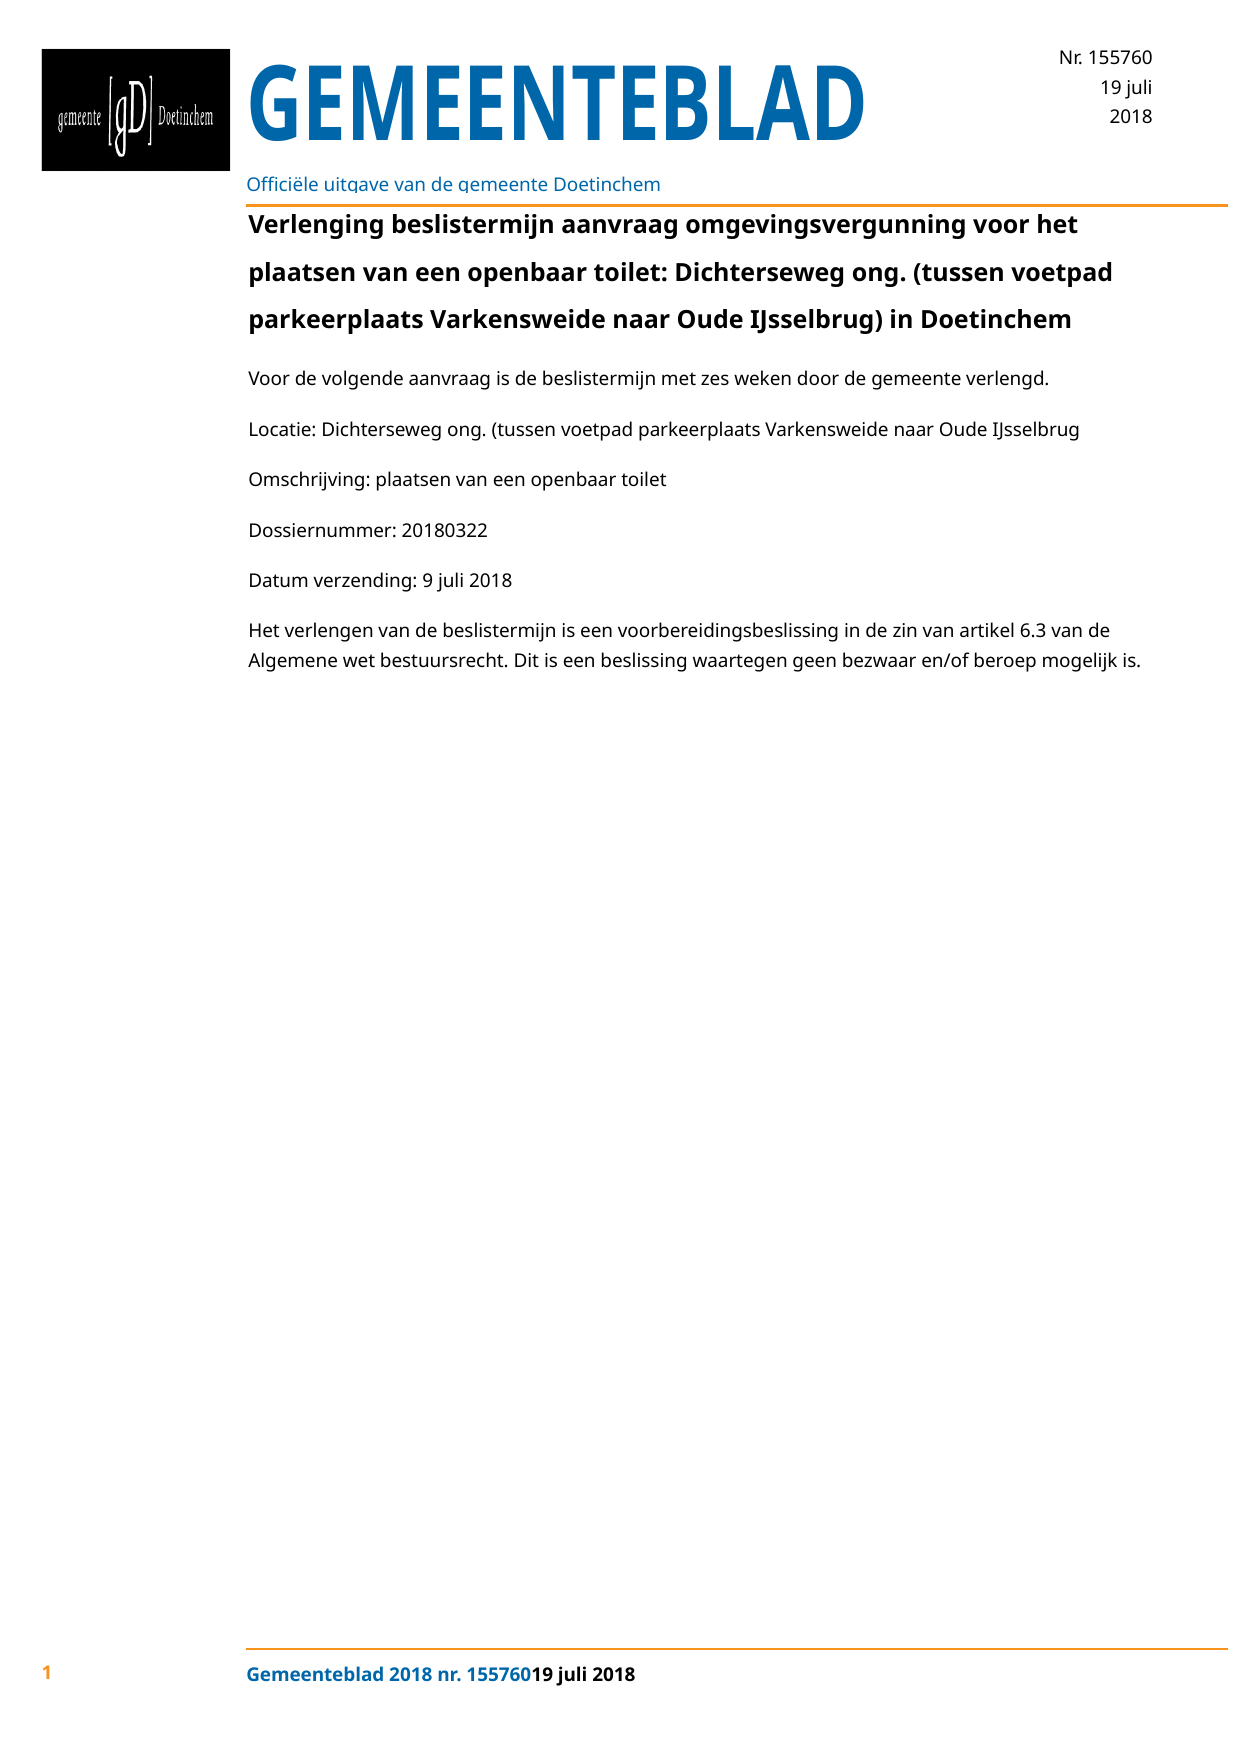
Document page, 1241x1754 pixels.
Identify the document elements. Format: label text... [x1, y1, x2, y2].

text Omschrijving: plaatsen van een openbaar toilet [248, 466, 1152, 492]
text Dossiernummer: 20180322 [248, 517, 1152, 542]
text Het verlengen van de beslistermijn is een voorbereidingsbeslissing in de zin van artikel 6.3 van de Algemene wet bestuursrecht. Dit is een beslissing waartegen geen bezwaar en/of beroep mogelijk is. [248, 618, 1152, 673]
text Voor de volgende aanvraag is de beslistermijn met zes weken door de gemeente verlengd. [248, 366, 1152, 391]
text Datum verzending: 9 juli 2018 [248, 567, 1152, 593]
picture [41, 47, 231, 172]
text Locatie: Dichterseweg ong. (tussen voetpad parkeerplaats Varkensweide naar Oude IJsselbrug [248, 416, 1152, 442]
text Verlenging beslistermijn aanvraag omgevingsvergunning voor het plaatsen van een openbaar toilet: Dichterseweg ong. (tussen voetpad parkeerplaats Varkensweide naar Oude IJsselbrug) in Doetinchem [248, 207, 1152, 336]
